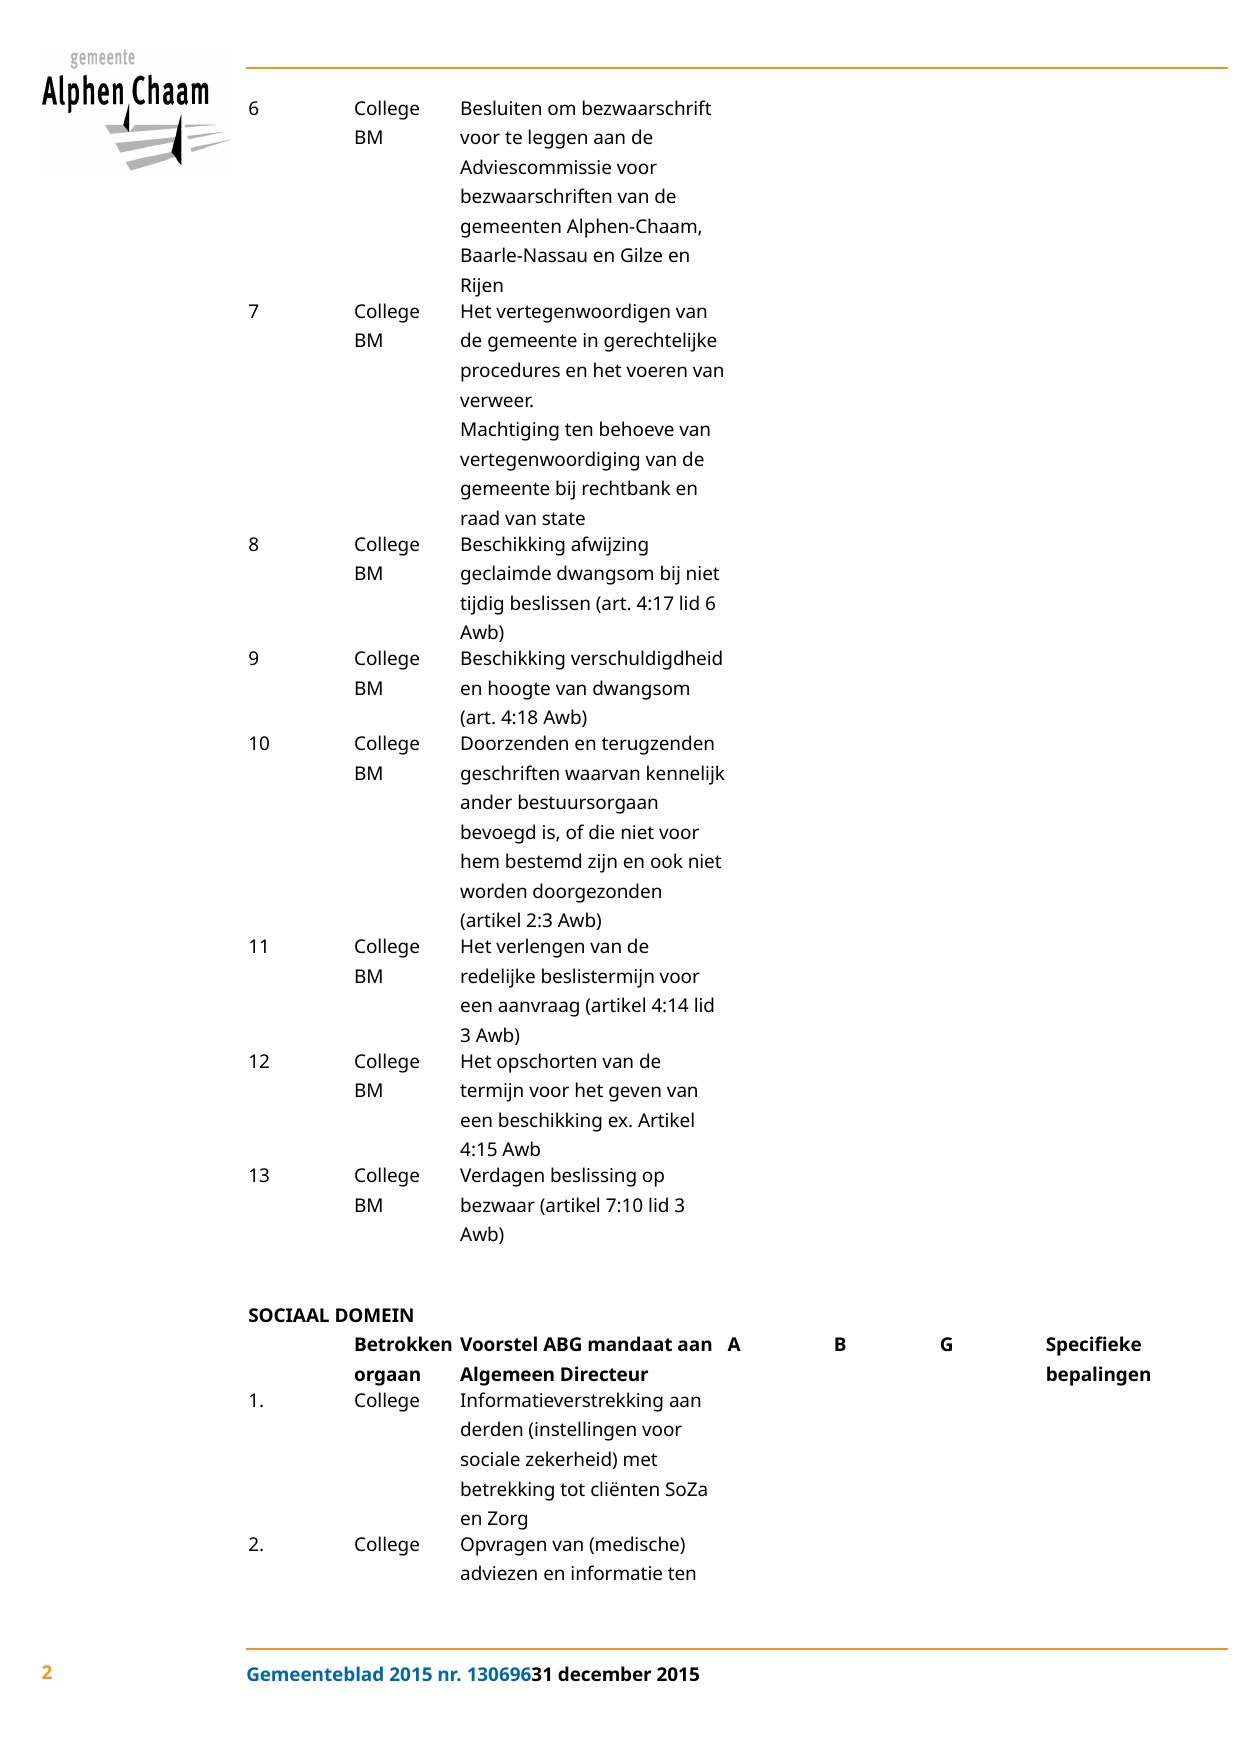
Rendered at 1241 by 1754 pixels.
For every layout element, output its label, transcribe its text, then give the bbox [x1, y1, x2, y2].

table_cell [834, 934, 939, 1048]
table_header B [834, 1332, 939, 1387]
table_cell Opvragen van (medische) adviezen en informatie ten [460, 1531, 727, 1586]
table_header [248, 1332, 354, 1387]
table_cell [834, 730, 939, 933]
table_cell College BM [354, 531, 460, 645]
table_cell [834, 1247, 939, 1273]
table_cell [1046, 1387, 1152, 1531]
table_cell [940, 1163, 1046, 1247]
table_cell [1046, 730, 1152, 933]
table_cell [940, 1531, 1046, 1586]
table_cell [728, 1387, 833, 1531]
table_cell [834, 531, 939, 645]
table_cell [1046, 1163, 1152, 1247]
table_cell College [354, 1531, 460, 1586]
table_cell [940, 1048, 1046, 1162]
table_cell Besluiten om bezwaarschrift voor te leggen aan de Adviescommissie voor bezwaarschriften van de gemeenten Alphen-Chaam, Baarle-Nassau en Gilze en Rijen [460, 95, 727, 298]
table_cell [728, 1247, 833, 1273]
table_header Specifieke bepalingen [1046, 1332, 1152, 1387]
table_cell [354, 1247, 460, 1273]
table_cell Het opschorten van de termijn voor het geven van een beschikking ex. Artikel 4:15 Awb [460, 1048, 727, 1162]
table_cell [354, 1273, 460, 1299]
table_cell [834, 645, 939, 730]
table_cell Informatieverstrekking aan derden (instellingen voor sociale zekerheid) met betrekking tot cliënten SoZa en Zorg [460, 1387, 727, 1531]
table_cell [1046, 645, 1152, 730]
table_cell Beschikking verschuldigdheid en hoogte van dwangsom (art. 4:18 Awb) [460, 645, 727, 730]
table_cell [940, 645, 1046, 730]
table_cell [728, 1163, 833, 1247]
table_cell Beschikking afwijzing geclaimde dwangsom bij niet tijdig beslissen (art. 4:17 lid 6 Awb) [460, 531, 727, 645]
table_cell 7 [248, 298, 354, 531]
table_cell [1046, 1247, 1152, 1273]
table_cell [940, 934, 1046, 1048]
table_cell [940, 730, 1046, 933]
text SOCIAAL DOMEIN [248, 1302, 1152, 1328]
table_cell College BM [354, 934, 460, 1048]
table_cell 12 [248, 1048, 354, 1162]
table_cell [728, 531, 833, 645]
table_cell [728, 95, 833, 298]
table_cell College BM [354, 1048, 460, 1162]
table_cell [1046, 298, 1152, 531]
table_cell Verdagen beslissing op bezwaar (artikel 7:10 lid 3 Awb) [460, 1163, 727, 1247]
table_cell Het verlengen van de redelijke beslistermijn voor een aanvraag (artikel 4:14 lid 3 Awb) [460, 934, 727, 1048]
table_cell [460, 1273, 727, 1299]
table_cell College BM [354, 298, 460, 531]
table_cell Doorzenden en terugzenden geschriften waarvan kennelijk ander bestuursorgaan bevoegd is, of die niet voor hem bestemd zijn en ook niet worden doorgezonden (artikel 2:3 Awb) [460, 730, 727, 933]
table_cell [834, 298, 939, 531]
table_cell [940, 531, 1046, 645]
table_cell [248, 1273, 354, 1299]
table_cell [728, 934, 833, 1048]
table_cell [834, 1387, 939, 1531]
table_cell 10 [248, 730, 354, 933]
table_cell 1. [248, 1387, 354, 1531]
table_cell [834, 1273, 939, 1299]
table_cell [728, 645, 833, 730]
table_cell College BM [354, 95, 460, 298]
table_cell [940, 1247, 1046, 1273]
table_cell [728, 730, 833, 933]
table_cell College BM [354, 645, 460, 730]
table_cell [460, 1247, 727, 1273]
table_cell [1046, 934, 1152, 1048]
table_cell Het vertegenwoordigen van de gemeente in gerechtelijke procedures en het voeren van verweer. Machtiging ten behoeve van vertegenwoordiging van de gemeente bij rechtbank en raad van state [460, 298, 727, 531]
table_cell [248, 1247, 354, 1273]
table_cell 8 [248, 531, 354, 645]
table_cell [834, 1531, 939, 1586]
table_cell [834, 1163, 939, 1247]
table_cell [940, 298, 1046, 531]
table_cell [728, 1273, 833, 1299]
table_header G [940, 1332, 1046, 1387]
table_cell 9 [248, 645, 354, 730]
table_cell College BM [354, 730, 460, 933]
table_cell College [354, 1387, 460, 1531]
table_cell [940, 95, 1046, 298]
table_header A [728, 1332, 833, 1387]
table_cell [1046, 1048, 1152, 1162]
table_cell [834, 1048, 939, 1162]
table_cell 2. [248, 1531, 354, 1586]
table_cell [1046, 531, 1152, 645]
table_cell [728, 1048, 833, 1162]
table_cell [728, 298, 833, 531]
table_cell [1046, 1273, 1152, 1299]
table_header Voorstel ABG mandaat aan Algemeen Directeur [460, 1332, 727, 1387]
table_cell [1046, 1531, 1152, 1586]
table_cell College BM [354, 1163, 460, 1247]
table_cell [940, 1387, 1046, 1531]
table_cell 13 [248, 1163, 354, 1247]
table_cell [728, 1531, 833, 1586]
picture [41, 47, 231, 172]
table_cell [940, 1273, 1046, 1299]
table_cell 11 [248, 934, 354, 1048]
table_cell [834, 95, 939, 298]
table_cell [1046, 95, 1152, 298]
table_cell 6 [248, 95, 354, 298]
table_header Betrokken orgaan [354, 1332, 460, 1387]
